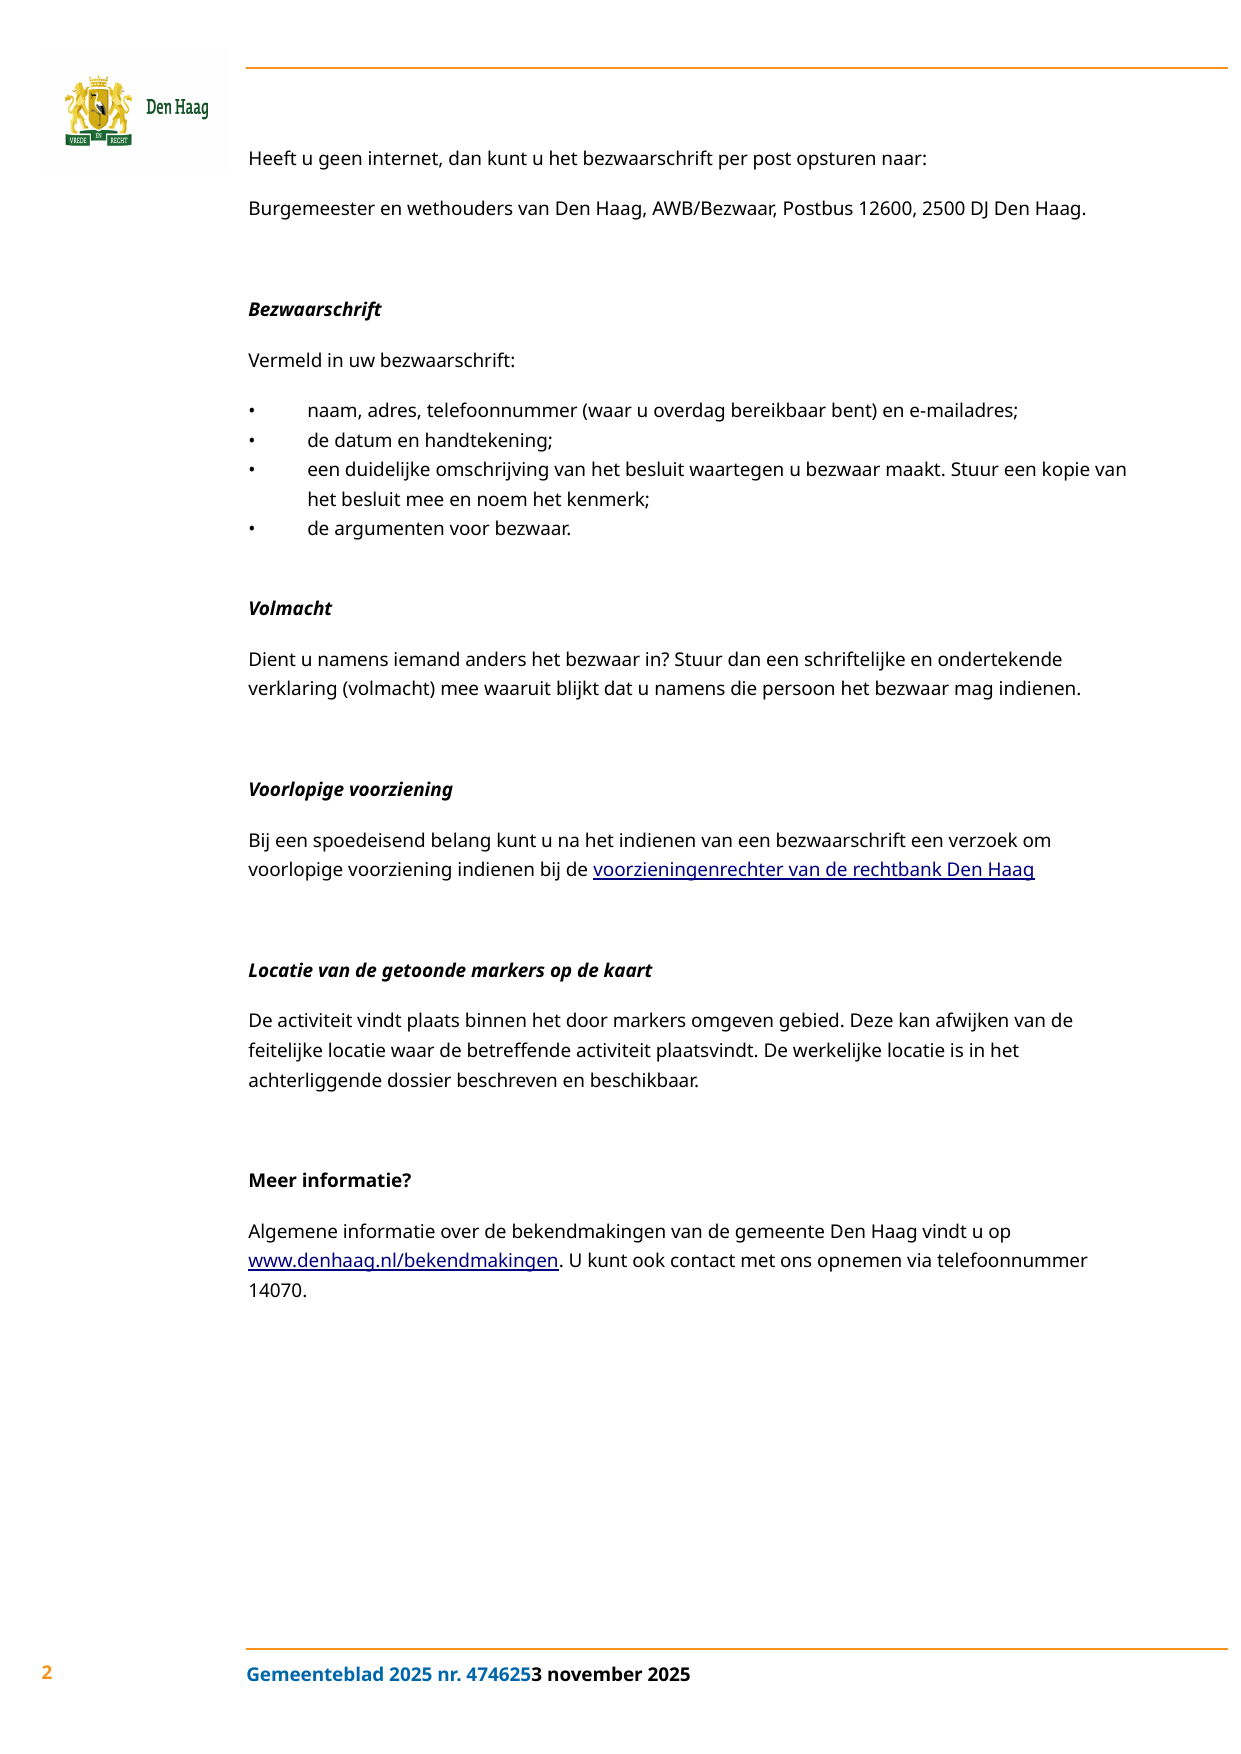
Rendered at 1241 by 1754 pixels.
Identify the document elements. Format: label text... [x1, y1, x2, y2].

list naam, adres, telefoonnummer (waar u overdag bereikbaar bent) en e-mailadres; [248, 397, 1152, 423]
text Meer informatie? [248, 1168, 1152, 1193]
text Bezwaarschrift [248, 296, 1152, 322]
text De activiteit vindt plaats binnen het door markers omgeven gebied. Deze kan afwijken van de feitelijke locatie waar de betreffende activiteit plaatsvindt. De werkelijke locatie is in het achterliggende dossier beschreven en beschikbaar. [248, 1008, 1152, 1093]
list een duidelijke omschrijving van het besluit waartegen u bezwaar maakt. Stuur een kopie van het besluit mee en noem het kenmerk; [248, 456, 1152, 512]
picture [41, 47, 231, 172]
text Voorlopige voorziening [248, 776, 1152, 802]
text Volmacht [248, 596, 1152, 621]
text Dient u namens iemand anders het bezwaar in? Stuur dan een schriftelijke en ondertekende verklaring (volmacht) mee waaruit blijkt dat u namens die persoon het bezwaar mag indienen. [248, 646, 1152, 701]
text Algemene informatie over de bekendmakingen van de gemeente Den Haag vindt u op www.denhaag.nl/bekendmakingen. U kunt ook contact met ons opnemen via telefoonnummer 14070. [248, 1218, 1152, 1303]
text Burgemeester en wethouders van Den Haag, AWB/Bezwaar, Postbus 12600, 2500 DJ Den Haag. [248, 196, 1152, 221]
list de datum en handtekening; [248, 427, 1152, 453]
list de argumenten voor bezwaar. [248, 516, 1152, 541]
text Heeft u geen internet, dan kunt u het bezwaarschrift per post opsturen naar: [248, 145, 1152, 171]
text Bij een spoedeisend belang kunt u na het indienen van een bezwaarschrift een verzoek om voorlopige voorziening indienen bij de voorzieningenrechter van de rechtbank Den Haag [248, 827, 1152, 882]
text Vermeld in uw bezwaarschrift: [248, 347, 1152, 373]
text Locatie van de getoonde markers op de kaart [248, 957, 1152, 983]
